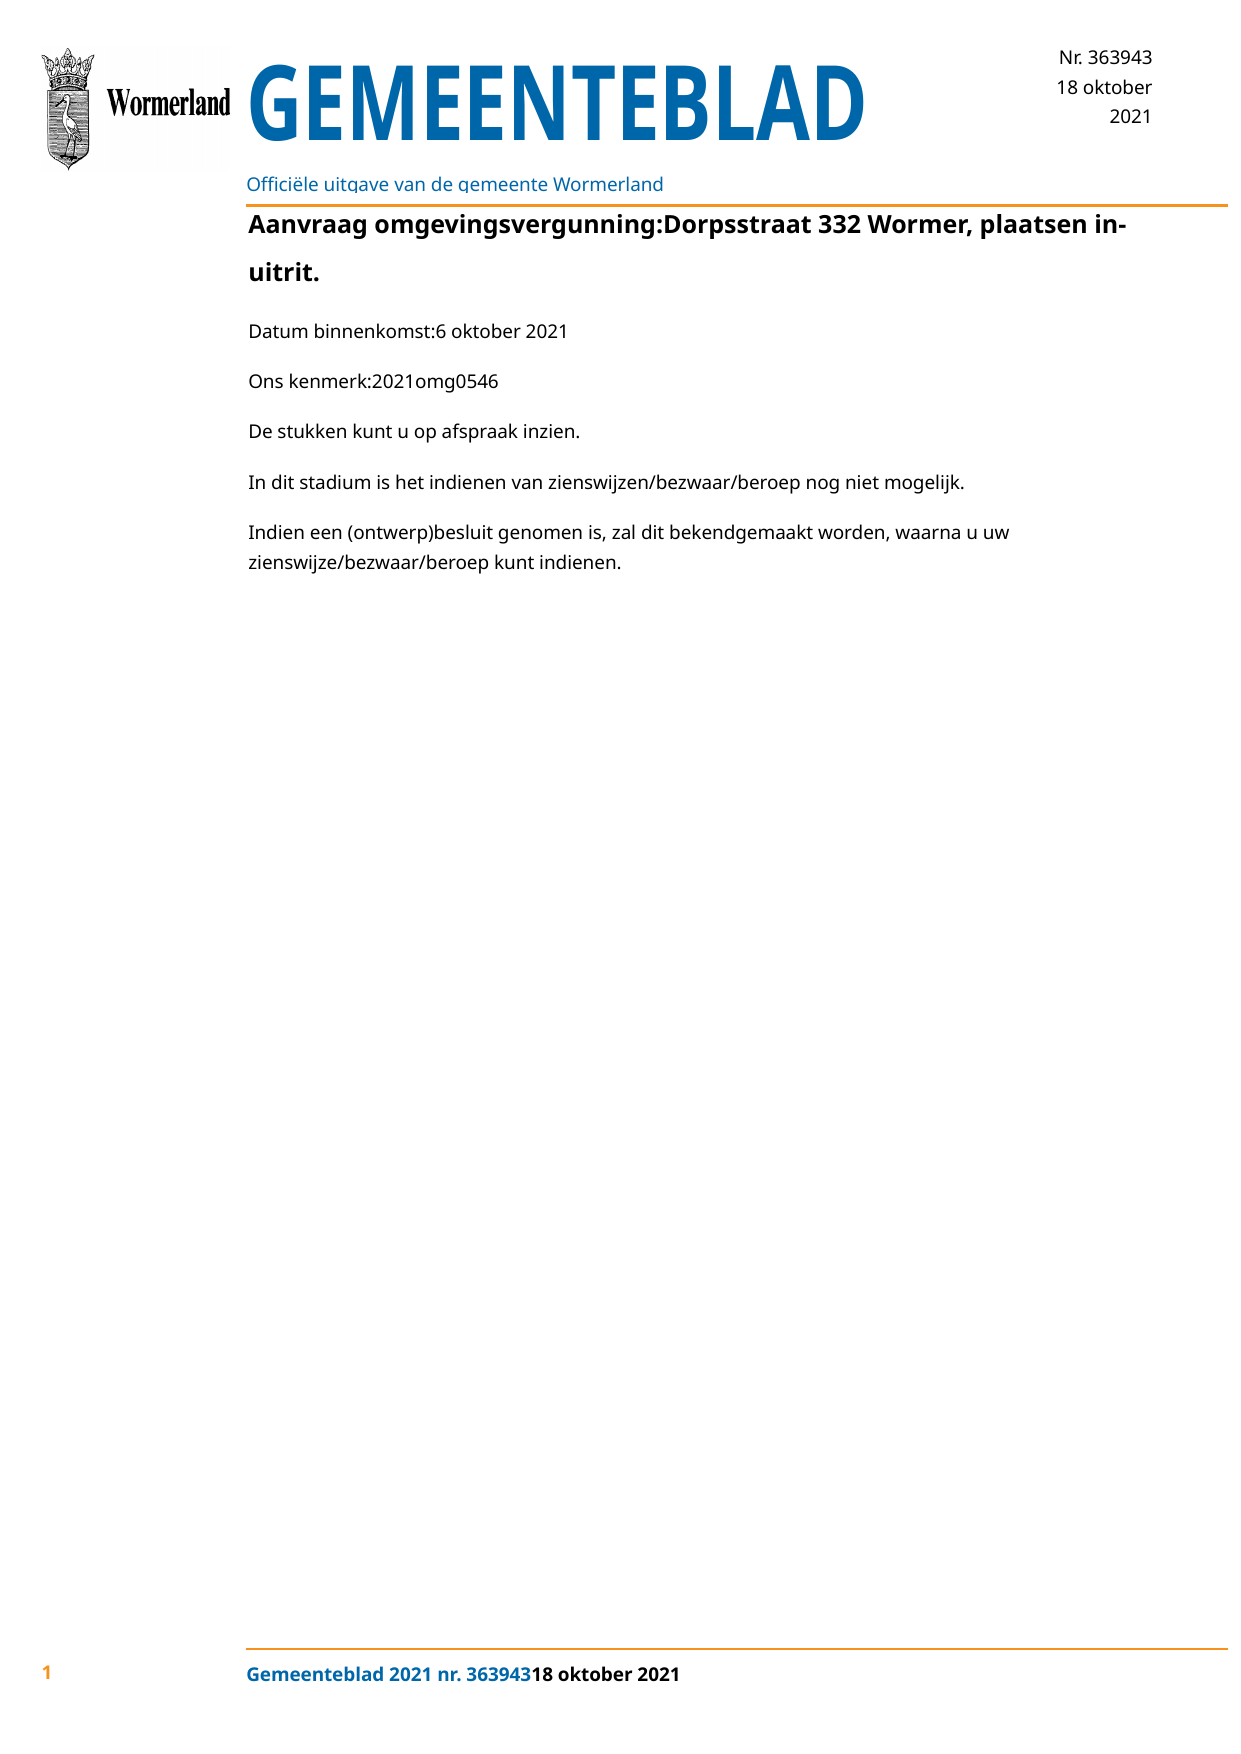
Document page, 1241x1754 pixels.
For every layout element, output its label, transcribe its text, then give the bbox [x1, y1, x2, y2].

text De stukken kunt u op afspraak inzien. [248, 419, 1152, 444]
text Indien een (ontwerp)besluit genomen is, zal dit bekendgemaakt worden, waarna u uw zienswijze/bezwaar/beroep kunt indienen. [248, 519, 1152, 575]
text Aanvraag omgevingsvergunning:Dorpsstraat 332 Wormer, plaatsen in-uitrit. [248, 207, 1152, 288]
text Datum binnenkomst:6 oktober 2021 [248, 318, 1152, 344]
text In dit stadium is het indienen van zienswijzen/bezwaar/beroep nog niet mogelijk. [248, 469, 1152, 495]
picture [41, 47, 231, 172]
text Ons kenmerk:2021omg0546 [248, 368, 1152, 394]
